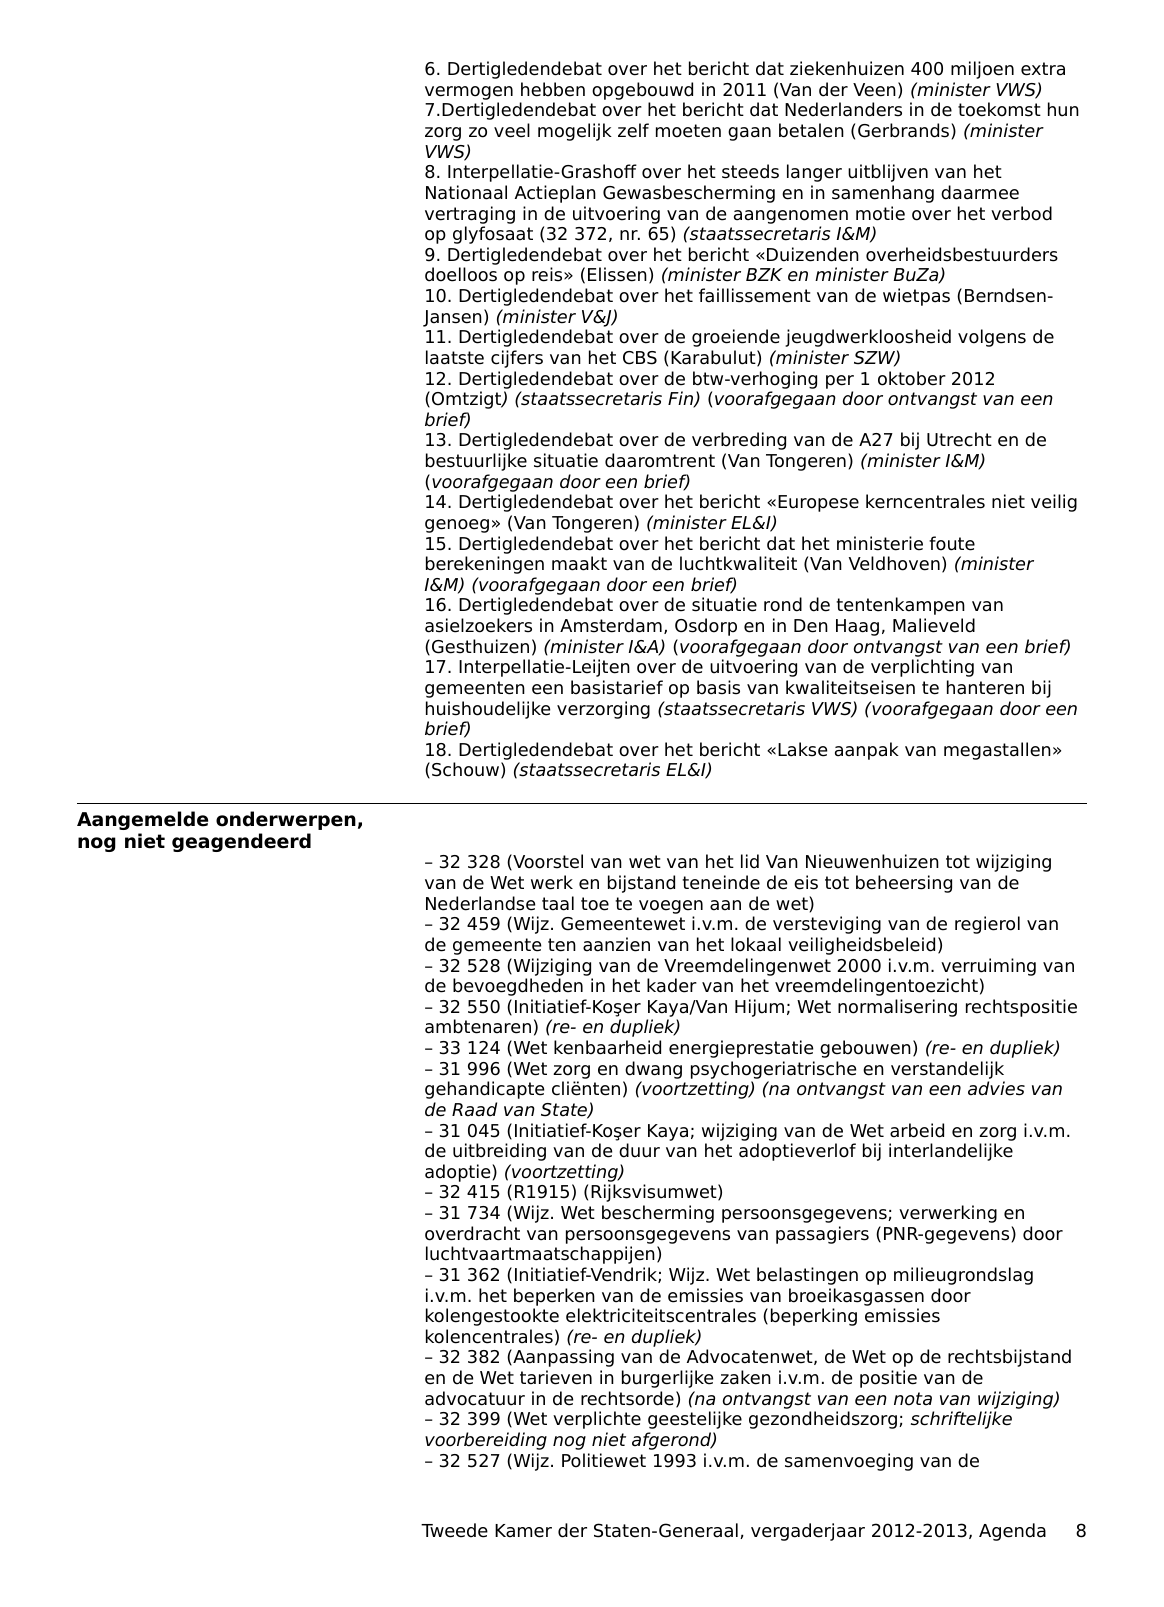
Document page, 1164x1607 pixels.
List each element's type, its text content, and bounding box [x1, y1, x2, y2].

table_cell [401, 997, 418, 1038]
table_cell [77, 997, 401, 1038]
table_cell [401, 100, 418, 162]
table_cell [77, 1121, 401, 1182]
table_cell [401, 369, 418, 430]
table_cell [77, 327, 401, 368]
table_cell [401, 956, 418, 997]
table_cell [77, 1409, 401, 1451]
table_cell [401, 595, 418, 657]
table_cell 17. Interpellatie-Leijten over de uitvoering van de verplichting van gemeenten een basistarief op basis van kwaliteitseisen te hanteren bij huishoudelijke verzorging (staatssecretaris VWS) (voorafgegaan door een brief) [418, 657, 1087, 740]
table_cell [77, 1265, 401, 1347]
table_header [401, 804, 418, 852]
table_cell [401, 853, 418, 914]
table_cell [77, 1183, 401, 1203]
table_cell 7.Dertigledendebat over het bericht dat Nederlanders in de toekomst hun zorg zo veel mogelijk zelf moeten gaan betalen (Gerbrands) (minister VWS) [418, 100, 1087, 162]
table_cell [77, 595, 401, 657]
table_cell 12. Dertigledendebat over de btw-verhoging per 1 oktober 2012 (Omtzigt) (staatssecretaris Fin) (voorafgegaan door ontvangst van een brief) [418, 369, 1087, 430]
table_cell 15. Dertigledendebat over het bericht dat het ministerie foute berekeningen maakt van de luchtkwaliteit (Van Veldhoven) (minister I&M) (voorafgegaan door een brief) [418, 534, 1087, 595]
table_cell [401, 1265, 418, 1347]
table_cell [401, 534, 418, 595]
table_cell – 32 328 (Voorstel van wet van het lid Van Nieuwenhuizen tot wijziging van de Wet werk en bijstand teneinde de eis tot beheersing van de Nederlandse taal toe te voegen aan de wet) [418, 853, 1087, 914]
table_cell [77, 740, 401, 781]
table_cell – 32 399 (Wet verplichte geestelijke gezondheidszorg; schriftelijke voorbereiding nog niet afgerond) [418, 1409, 1087, 1451]
table_cell [401, 1203, 418, 1265]
table_cell – 31 996 (Wet zorg en dwang psychogeriatrische en verstandelijk gehandicapte cliënten) (voortzetting) (na ontvangst van een advies van de Raad van State) [418, 1059, 1087, 1121]
table_cell [401, 657, 418, 740]
table_cell [77, 657, 401, 740]
table_cell [77, 853, 401, 914]
table_cell – 32 528 (Wijziging van de Vreemdelingenwet 2000 i.v.m. verruiming van de bevoegdheden in het kader van het vreemdelingentoezicht) [418, 956, 1087, 997]
table_cell – 31 362 (Initiatief-Vendrik; Wijz. Wet belastingen op milieugrondslag i.v.m. het beperken van de emissies van broeikasgassen door kolengestookte elektriciteitscentrales (beperking emissies kolencentrales) (re- en dupliek) [418, 1265, 1087, 1347]
table_cell 16. Dertigledendebat over de situatie rond de tentenkampen van asielzoekers in Amsterdam, Osdorp en in Den Haag, Malieveld (Gesthuizen) (minister I&A) (voorafgegaan door ontvangst van een brief) [418, 595, 1087, 657]
table_header [418, 804, 1087, 852]
table_cell [401, 1038, 418, 1059]
table_cell [401, 740, 418, 781]
table_cell 18. Dertigledendebat over het bericht «Lakse aanpak van megastallen» (Schouw) (staatssecretaris EL&I) [418, 740, 1087, 781]
table_cell [77, 162, 401, 245]
table_cell [401, 914, 418, 956]
table_cell [77, 1038, 401, 1059]
table_cell [77, 369, 401, 430]
table_cell [401, 245, 418, 286]
table_cell – 32 459 (Wijz. Gemeentewet i.v.m. de versteviging van de regierol van de gemeente ten aanzien van het lokaal veiligheidsbeleid) [418, 914, 1087, 956]
table_cell [401, 1348, 418, 1409]
table_cell [77, 534, 401, 595]
table_cell 6. Dertigledendebat over het bericht dat ziekenhuizen 400 miljoen extra vermogen hebben opgebouwd in 2011 (Van der Veen) (minister VWS) [418, 59, 1087, 100]
table_cell [401, 1183, 418, 1203]
table_cell 9. Dertigledendebat over het bericht «Duizenden overheidsbestuurders doelloos op reis» (Elissen) (minister BZK en minister BuZa) [418, 245, 1087, 286]
table_cell – 31 734 (Wijz. Wet bescherming persoonsgegevens; verwerking en overdracht van persoonsgegevens van passagiers (PNR-gegevens) door luchtvaartmaatschappijen) [418, 1203, 1087, 1265]
table_cell [401, 1409, 418, 1451]
table_cell [77, 430, 401, 492]
table_cell [77, 1348, 401, 1409]
table_cell [401, 162, 418, 245]
table_cell [77, 492, 401, 533]
table_cell [77, 245, 401, 286]
table_cell [77, 1203, 401, 1265]
table_cell [77, 956, 401, 997]
table_cell – 32 550 (Initiatief-Koşer Kaya/Van Hijum; Wet normalisering rechtspositie ambtenaren) (re- en dupliek) [418, 997, 1087, 1038]
table_cell [401, 1451, 418, 1471]
table_cell 13. Dertigledendebat over de verbreding van de A27 bij Utrecht en de bestuurlijke situatie daaromtrent (Van Tongeren) (minister I&M) (voorafgegaan door een brief) [418, 430, 1087, 492]
table_cell – 33 124 (Wet kenbaarheid energieprestatie gebouwen) (re- en dupliek) [418, 1038, 1087, 1059]
table_cell 10. Dertigledendebat over het faillissement van de wietpas (Berndsen-Jansen) (minister V&J) [418, 286, 1087, 327]
table_cell [401, 492, 418, 533]
table_cell [77, 59, 401, 100]
table_cell [401, 327, 418, 368]
table_cell [77, 914, 401, 956]
table_cell [401, 1121, 418, 1182]
table_cell 8. Interpellatie-Grashoff over het steeds langer uitblijven van het Nationaal Actieplan Gewasbescherming en in samenhang daarmee vertraging in de uitvoering van de aangenomen motie over het verbod op glyfosaat (32 372, nr. 65) (staatssecretaris I&M) [418, 162, 1087, 245]
table_cell [401, 59, 418, 100]
table_cell [401, 286, 418, 327]
table_cell [401, 1059, 418, 1121]
table_cell [401, 430, 418, 492]
table_cell [77, 286, 401, 327]
table_cell – 32 382 (Aanpassing van de Advocatenwet, de Wet op de rechtsbijstand en de Wet tarieven in burgerlijke zaken i.v.m. de positie van de advocatuur in de rechtsorde) (na ontvangst van een nota van wijziging) [418, 1348, 1087, 1409]
table_cell [77, 1059, 401, 1121]
table_cell – 32 527 (Wijz. Politiewet 1993 i.v.m. de samenvoeging van de [418, 1451, 1087, 1471]
table_cell – 31 045 (Initiatief-Koşer Kaya; wijziging van de Wet arbeid en zorg i.v.m. de uitbreiding van de duur van het adoptieverlof bij interlandelijke adoptie) (voortzetting) [418, 1121, 1087, 1182]
table_cell 14. Dertigledendebat over het bericht «Europese kerncentrales niet veilig genoeg» (Van Tongeren) (minister EL&I) [418, 492, 1087, 533]
table_cell 11. Dertigledendebat over de groeiende jeugdwerkloosheid volgens de laatste cijfers van het CBS (Karabulut) (minister SZW) [418, 327, 1087, 368]
table_cell [77, 1451, 401, 1471]
table_header Aangemelde onderwerpen, nog niet geagendeerd [77, 804, 401, 852]
table_cell [77, 100, 401, 162]
table_cell – 32 415 (R1915) (Rijksvisumwet) [418, 1183, 1087, 1203]
